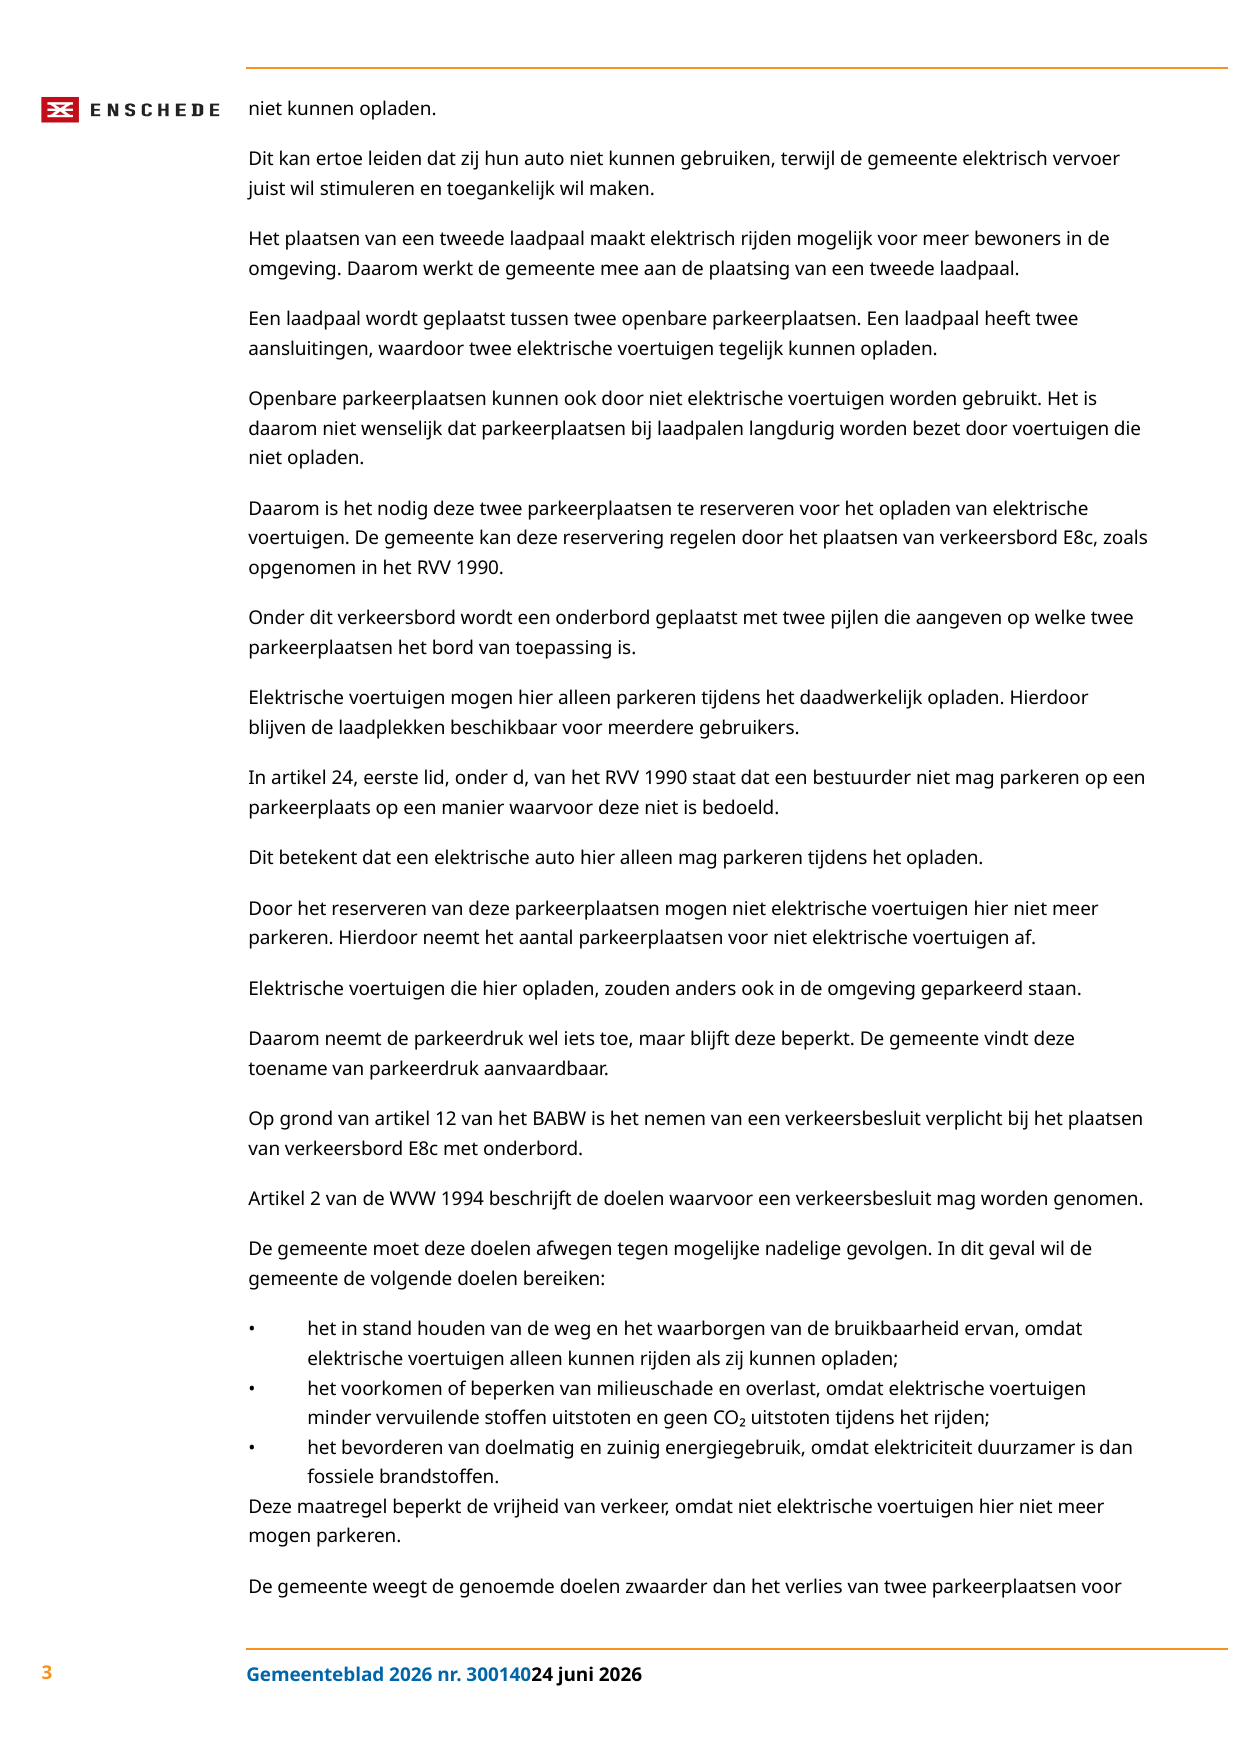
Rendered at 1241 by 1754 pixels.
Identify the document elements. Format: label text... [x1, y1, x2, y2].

text Openbare parkeerplaatsen kunnen ook door niet elektrische voertuigen worden gebruikt. Het is daarom niet wenselijk dat parkeerplaatsen bij laadpalen langdurig worden bezet door voertuigen die niet opladen. [248, 385, 1152, 470]
text Door het reserveren van deze parkeerplaatsen mogen niet elektrische voertuigen hier niet meer parkeren. Hierdoor neemt het aantal parkeerplaatsen voor niet elektrische voertuigen af. [248, 895, 1152, 950]
text Op grond van artikel 12 van het BABW is het nemen van een verkeersbesluit verplicht bij het plaatsen van verkeersbord E8c met onderbord. [248, 1105, 1152, 1161]
text Het plaatsen van een tweede laadpaal maakt elektrisch rijden mogelijk voor meer bewoners in de omgeving. Daarom werkt de gemeente mee aan de plaatsing van een tweede laadpaal. [248, 225, 1152, 281]
text Deze maatregel beperkt de vrijheid van verkeer, omdat niet elektrische voertuigen hier niet meer mogen parkeren. [248, 1493, 1152, 1548]
text Dit betekent dat een elektrische auto hier alleen mag parkeren tijdens het opladen. [248, 844, 1152, 870]
text Elektrische voertuigen die hier opladen, zouden anders ook in de omgeving geparkeerd staan. [248, 975, 1152, 1001]
list het in stand houden van de weg en het waarborgen van de bruikbaarheid ervan, omdat elektrische voertuigen alleen kunnen rijden als zij kunnen opladen; [248, 1316, 1152, 1371]
text Artikel 2 van de WVW 1994 beschrijft de doelen waarvoor een verkeersbesluit mag worden genomen. [248, 1185, 1152, 1211]
text In artikel 24, eerste lid, onder d, van het RVV 1990 staat dat een bestuurder niet mag parkeren op een parkeerplaats op een manier waarvoor deze niet is bedoeld. [248, 764, 1152, 820]
text De gemeente weegt de genoemde doelen zwaarder dan het verlies van twee parkeerplaatsen voor [248, 1573, 1152, 1599]
picture [41, 47, 231, 172]
text De gemeente moet deze doelen afwegen tegen mogelijke nadelige gevolgen. In dit geval wil de gemeente de volgende doelen bereiken: [248, 1236, 1152, 1291]
text Onder dit verkeersbord wordt een onderbord geplaatst met twee pijlen die aangeven op welke twee parkeerplaatsen het bord van toepassing is. [248, 604, 1152, 660]
text Daarom neemt de parkeerdruk wel iets toe, maar blijft deze beperkt. De gemeente vindt deze toename van parkeerdruk aanvaardbaar. [248, 1025, 1152, 1081]
list het voorkomen of beperken van milieuschade en overlast, omdat elektrische voertuigen minder vervuilende stoffen uitstoten en geen CO₂ uitstoten tijdens het rijden; [248, 1375, 1152, 1430]
text niet kunnen opladen. [248, 95, 1152, 121]
text Dit kan ertoe leiden dat zij hun auto niet kunnen gebruiken, terwijl de gemeente elektrisch vervoer juist wil stimuleren en toegankelijk wil maken. [248, 145, 1152, 201]
list het bevorderen van doelmatig en zuinig energiegebruik, omdat elektriciteit duurzamer is dan fossiele brandstoffen. [248, 1434, 1152, 1489]
text Elektrische voertuigen mogen hier alleen parkeren tijdens het daadwerkelijk opladen. Hierdoor blijven de laadplekken beschikbaar voor meerdere gebruikers. [248, 684, 1152, 740]
text Een laadpaal wordt geplaatst tussen twee openbare parkeerplaatsen. Een laadpaal heeft twee aansluitingen, waardoor twee elektrische voertuigen tegelijk kunnen opladen. [248, 305, 1152, 361]
text Daarom is het nodig deze twee parkeerplaatsen te reserveren voor het opladen van elektrische voertuigen. De gemeente kan deze reservering regelen door het plaatsen van verkeersbord E8c, zoals opgenomen in het RVV 1990. [248, 495, 1152, 580]
